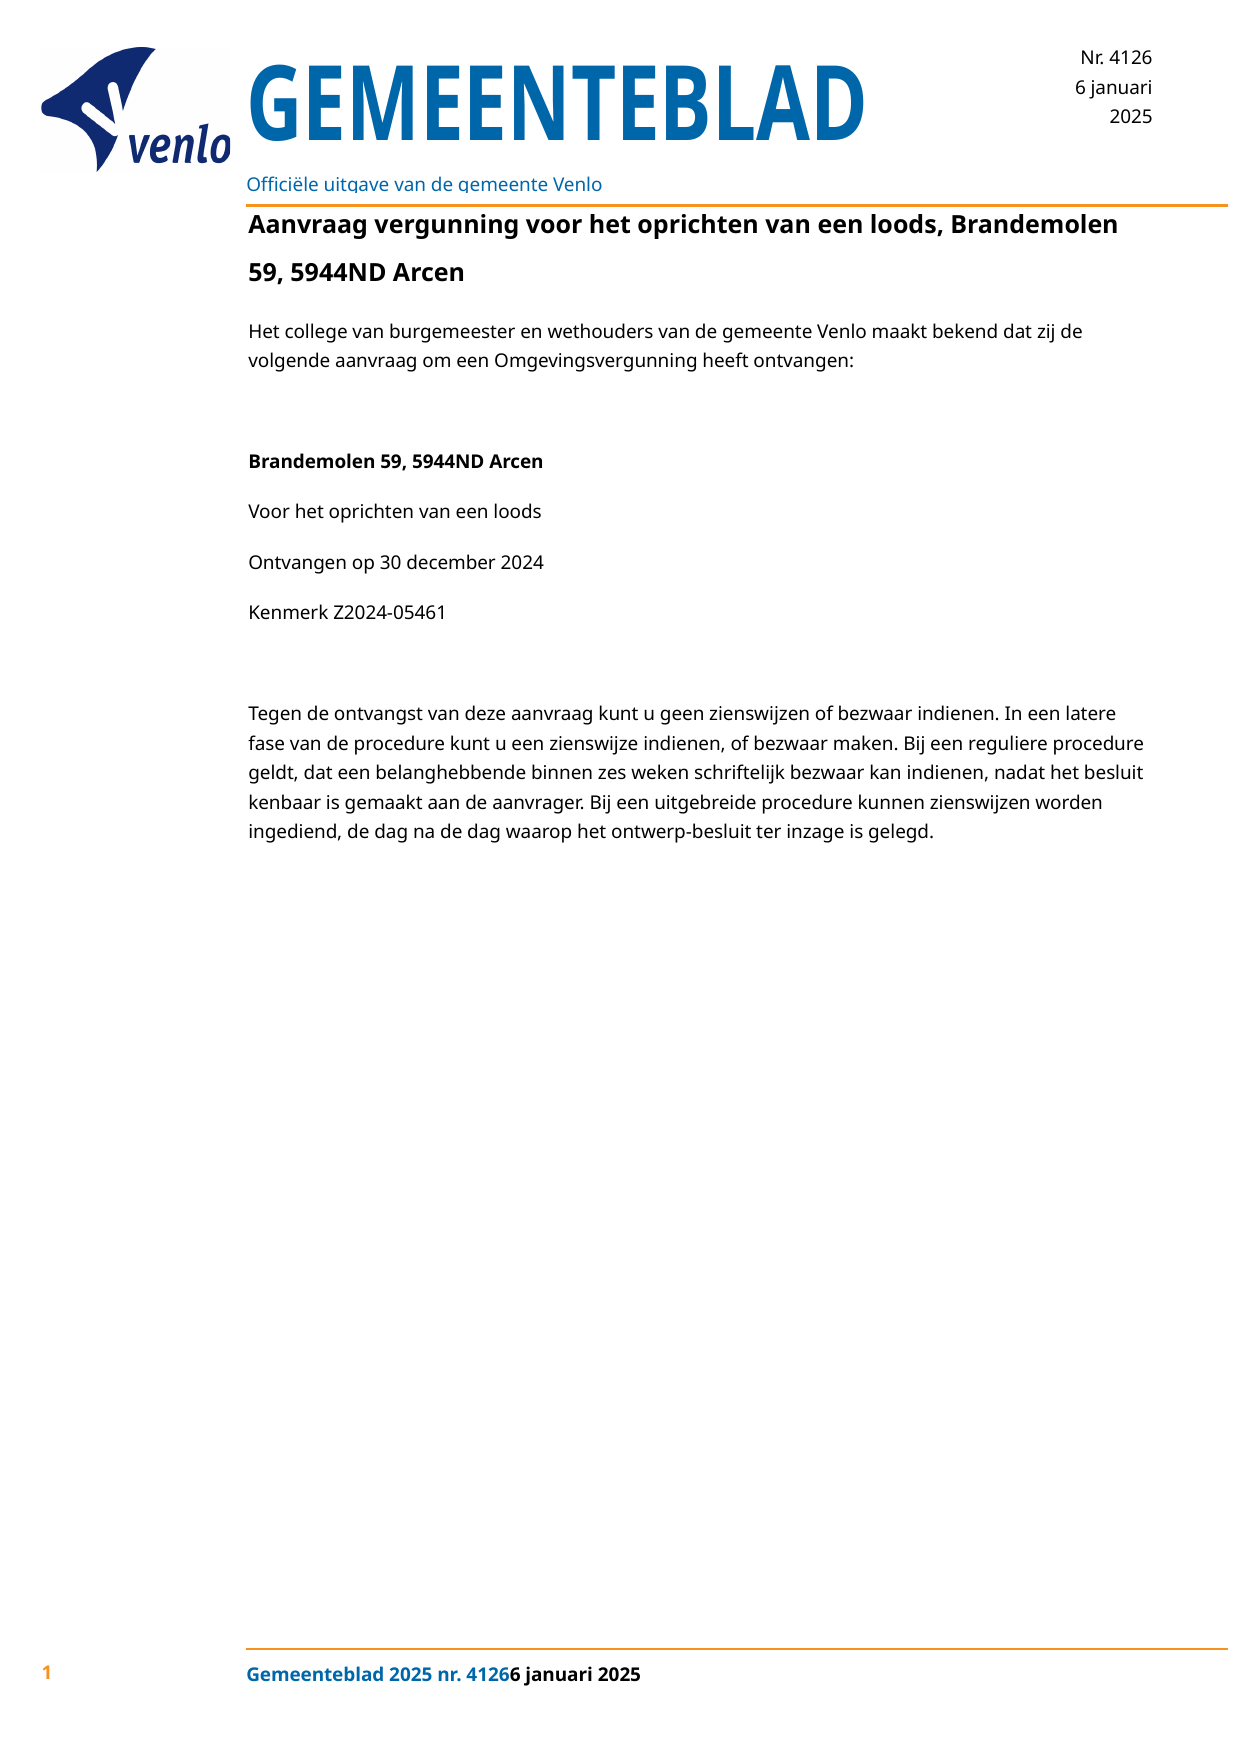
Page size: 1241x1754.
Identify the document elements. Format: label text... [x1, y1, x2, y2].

text Het college van burgemeester en wethouders van de gemeente Venlo maakt bekend dat zij de volgende aanvraag om een Omgevingsvergunning heeft ontvangen: [248, 318, 1152, 373]
text Brandemolen 59, 5944ND Arcen [248, 448, 1152, 474]
picture [41, 47, 231, 172]
text Aanvraag vergunning voor het oprichten van een loods, Brandemolen 59, 5944ND Arcen [248, 207, 1152, 288]
text Ontvangen op 30 december 2024 [248, 549, 1152, 575]
text Kenmerk Z2024-05461 [248, 599, 1152, 625]
text Voor het oprichten van een loods [248, 499, 1152, 524]
text Tegen de ontvangst van deze aanvraag kunt u geen zienswijzen of bezwaar indienen. In een latere fase van de procedure kunt u een zienswijze indienen, of bezwaar maken. Bij een reguliere procedure geldt, dat een belanghebbende binnen zes weken schriftelijk bezwaar kan indienen, nadat het besluit kenbaar is gemaakt aan de aanvrager. Bij een uitgebreide procedure kunnen zienswijzen worden ingediend, de dag na de dag waarop het ontwerp-besluit ter inzage is gelegd. [248, 700, 1152, 844]
